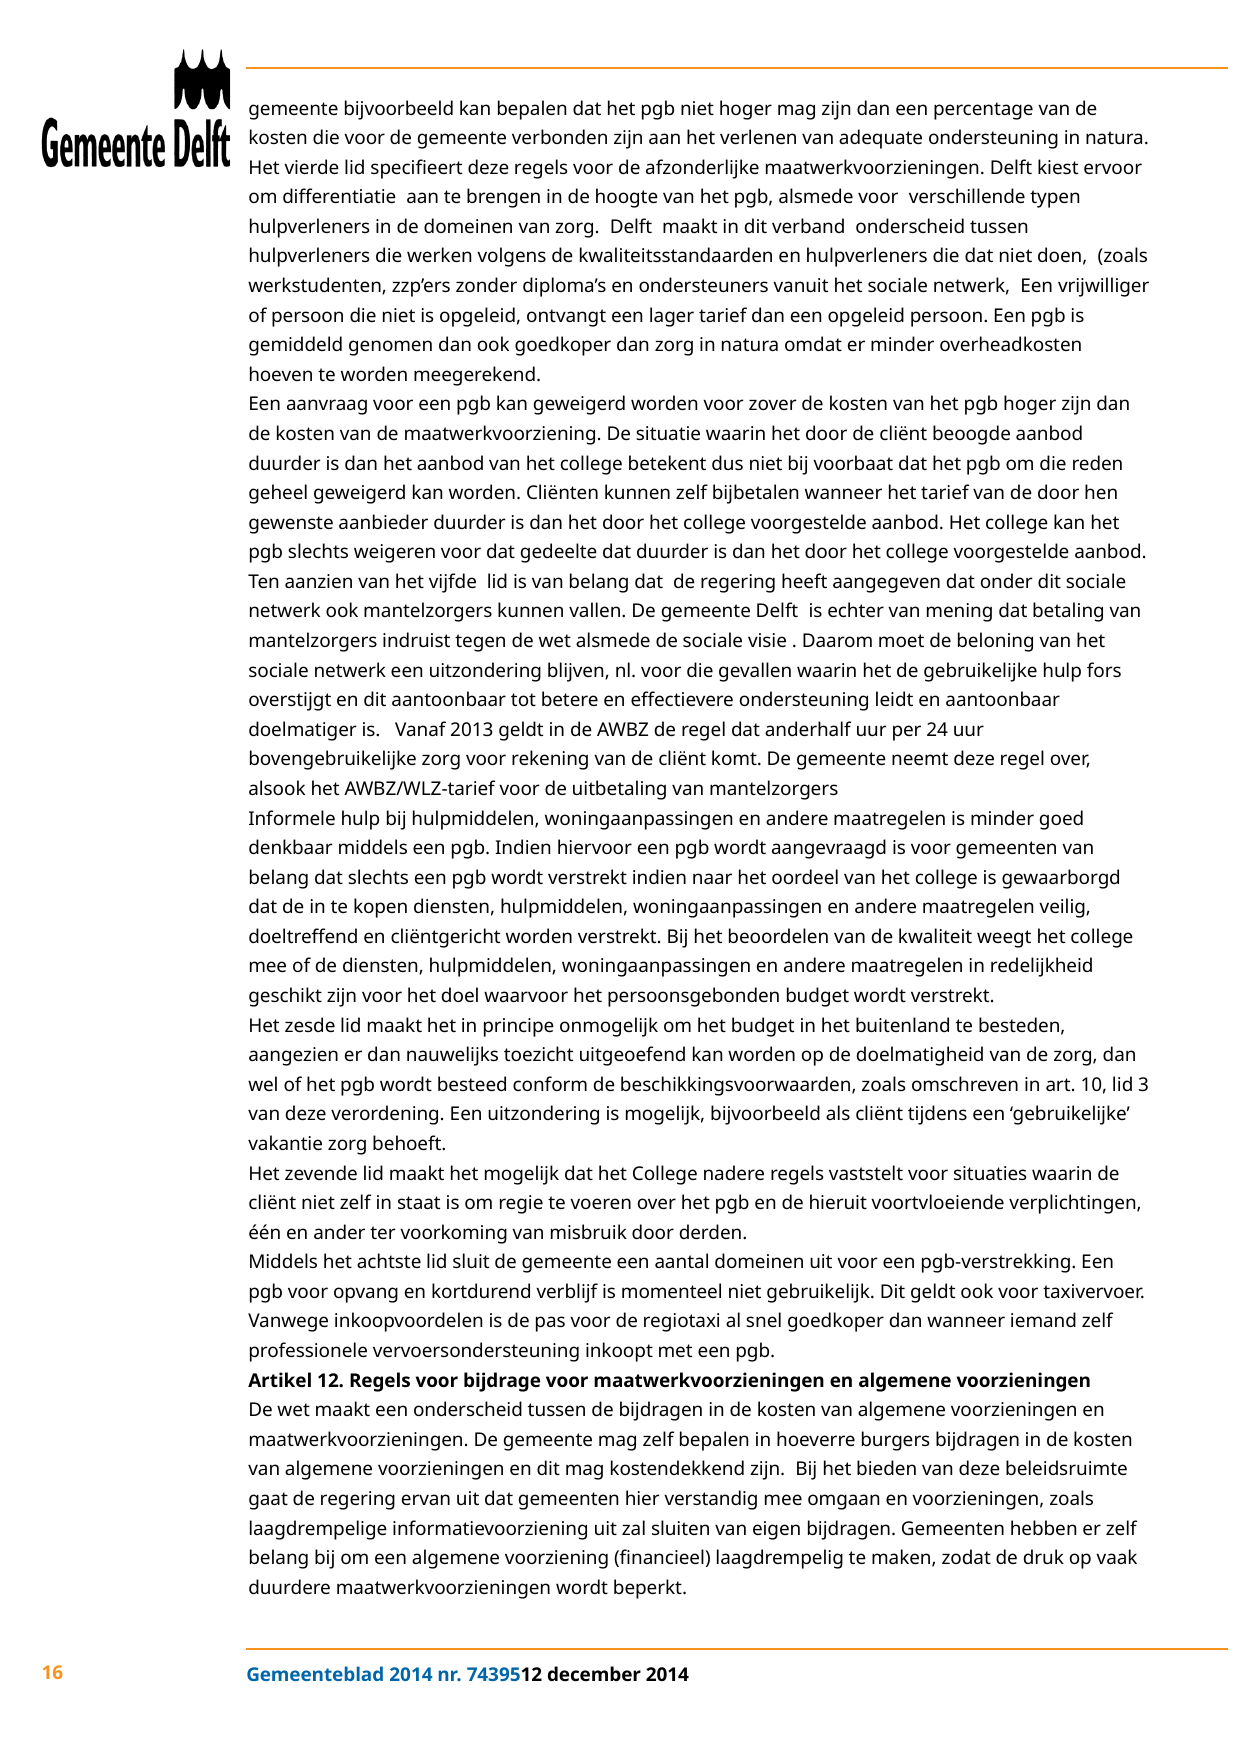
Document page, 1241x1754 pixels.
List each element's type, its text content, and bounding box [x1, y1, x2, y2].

text Ten aanzien van het vijfde lid is van belang dat de regering heeft aangegeven dat onder dit sociale netwerk ook mantelzorgers kunnen vallen. De gemeente Delft is echter van mening dat betaling van mantelzorgers indruist tegen de wet alsmede de sociale visie . Daarom moet de beloning van het sociale netwerk een uitzondering blijven, nl. voor die gevallen waarin het de gebruikelijke hulp fors overstijgt en dit aantoonbaar tot betere en effectievere ondersteuning leidt en aantoonbaar doelmatiger is. Vanaf 2013 geldt in de AWBZ de regel dat anderhalf uur per 24 uur bovengebruikelijke zorg voor rekening van de cliënt komt. De gemeente neemt deze regel over, alsook het AWBZ/WLZ-tarief voor de uitbetaling van mantelzorgers [248, 568, 1152, 801]
text Middels het achtste lid sluit de gemeente een aantal domeinen uit voor een pgb-verstrekking. Een pgb voor opvang en kortdurend verblijf is momenteel niet gebruikelijk. Dit geldt ook voor taxivervoer. Vanwege inkoopvoordelen is de pas voor de regiotaxi al snel goedkoper dan wanneer iemand zelf professionele vervoersondersteuning inkoopt met een pgb. [248, 1248, 1152, 1363]
text Informele hulp bij hulpmiddelen, woningaanpassingen en andere maatregelen is minder goed denkbaar middels een pgb. Indien hiervoor een pgb wordt aangevraagd is voor gemeenten van belang dat slechts een pgb wordt verstrekt indien naar het oordeel van het college is gewaarborgd dat de in te kopen diensten, hulpmiddelen, woningaanpassingen en andere maatregelen veilig, doeltreffend en cliëntgericht worden verstrekt. Bij het beoordelen van de kwaliteit weegt het college mee of de diensten, hulpmiddelen, woningaanpassingen en andere maatregelen in redelijkheid geschikt zijn voor het doel waarvoor het persoonsgebonden budget wordt verstrekt. [248, 805, 1152, 1008]
text Een aanvraag voor een pgb kan geweigerd worden voor zover de kosten van het pgb hoger zijn dan de kosten van de maatwerkvoorziening. De situatie waarin het door de cliënt beoogde aanbod duurder is dan het aanbod van het college betekent dus niet bij voorbaat dat het pgb om die reden geheel geweigerd kan worden. Cliënten kunnen zelf bijbetalen wanneer het tarief van de door hen gewenste aanbieder duurder is dan het door het college voorgestelde aanbod. Het college kan het pgb slechts weigeren voor dat gedeelte dat duurder is dan het door het college voorgestelde aanbod. [248, 391, 1152, 564]
text Artikel 12. Regels voor bijdrage voor maatwerkvoorzieningen en algemene voorzieningen [248, 1367, 1152, 1393]
text Het zesde lid maakt het in principe onmogelijk om het budget in het buitenland te besteden, aangezien er dan nauwelijks toezicht uitgeoefend kan worden op de doelmatigheid van de zorg, dan wel of het pgb wordt besteed conform de beschikkingsvoorwaarden, zoals omschreven in art. 10, lid 3 van deze verordening. Een uitzondering is mogelijk, bijvoorbeeld als cliënt tijdens een ‘gebruikelijke’ vakantie zorg behoeft. [248, 1012, 1152, 1156]
text Het zevende lid maakt het mogelijk dat het College nadere regels vaststelt voor situaties waarin de cliënt niet zelf in staat is om regie te voeren over het pgb en de hieruit voortvloeiende verplichtingen, één en ander ter voorkoming van misbruik door derden. [248, 1160, 1152, 1245]
text De wet maakt een onderscheid tussen de bijdragen in de kosten van algemene voorzieningen en maatwerkvoorzieningen. De gemeente mag zelf bepalen in hoeverre burgers bijdragen in de kosten van algemene voorzieningen en dit mag kostendekkend zijn. Bij het bieden van deze beleidsruimte gaat de regering ervan uit dat gemeenten hier verstandig mee omgaan en voorzieningen, zoals laagdrempelige informatievoorziening uit zal sluiten van eigen bijdragen. Gemeenten hebben er zelf belang bij om een algemene voorziening (financieel) laagdrempelig te maken, zodat de druk op vaak duurdere maatwerkvoorzieningen wordt beperkt. [248, 1396, 1152, 1600]
picture [41, 47, 231, 172]
text gemeente bijvoorbeeld kan bepalen dat het pgb niet hoger mag zijn dan een percentage van de kosten die voor de gemeente verbonden zijn aan het verlenen van adequate ondersteuning in natura. Het vierde lid specifieert deze regels voor de afzonderlijke maatwerkvoorzieningen. Delft kiest ervoor om differentiatie aan te brengen in de hoogte van het pgb, alsmede voor verschillende typen hulpverleners in de domeinen van zorg. Delft maakt in dit verband onderscheid tussen hulpverleners die werken volgens de kwaliteitsstandaarden en hulpverleners die dat niet doen, (zoals werkstudenten, zzp’ers zonder diploma’s en ondersteuners vanuit het sociale netwerk, Een vrijwilliger of persoon die niet is opgeleid, ontvangt een lager tarief dan een opgeleid persoon. Een pgb is gemiddeld genomen dan ook goedkoper dan zorg in natura omdat er minder overheadkosten hoeven te worden meegerekend. [248, 95, 1152, 387]
